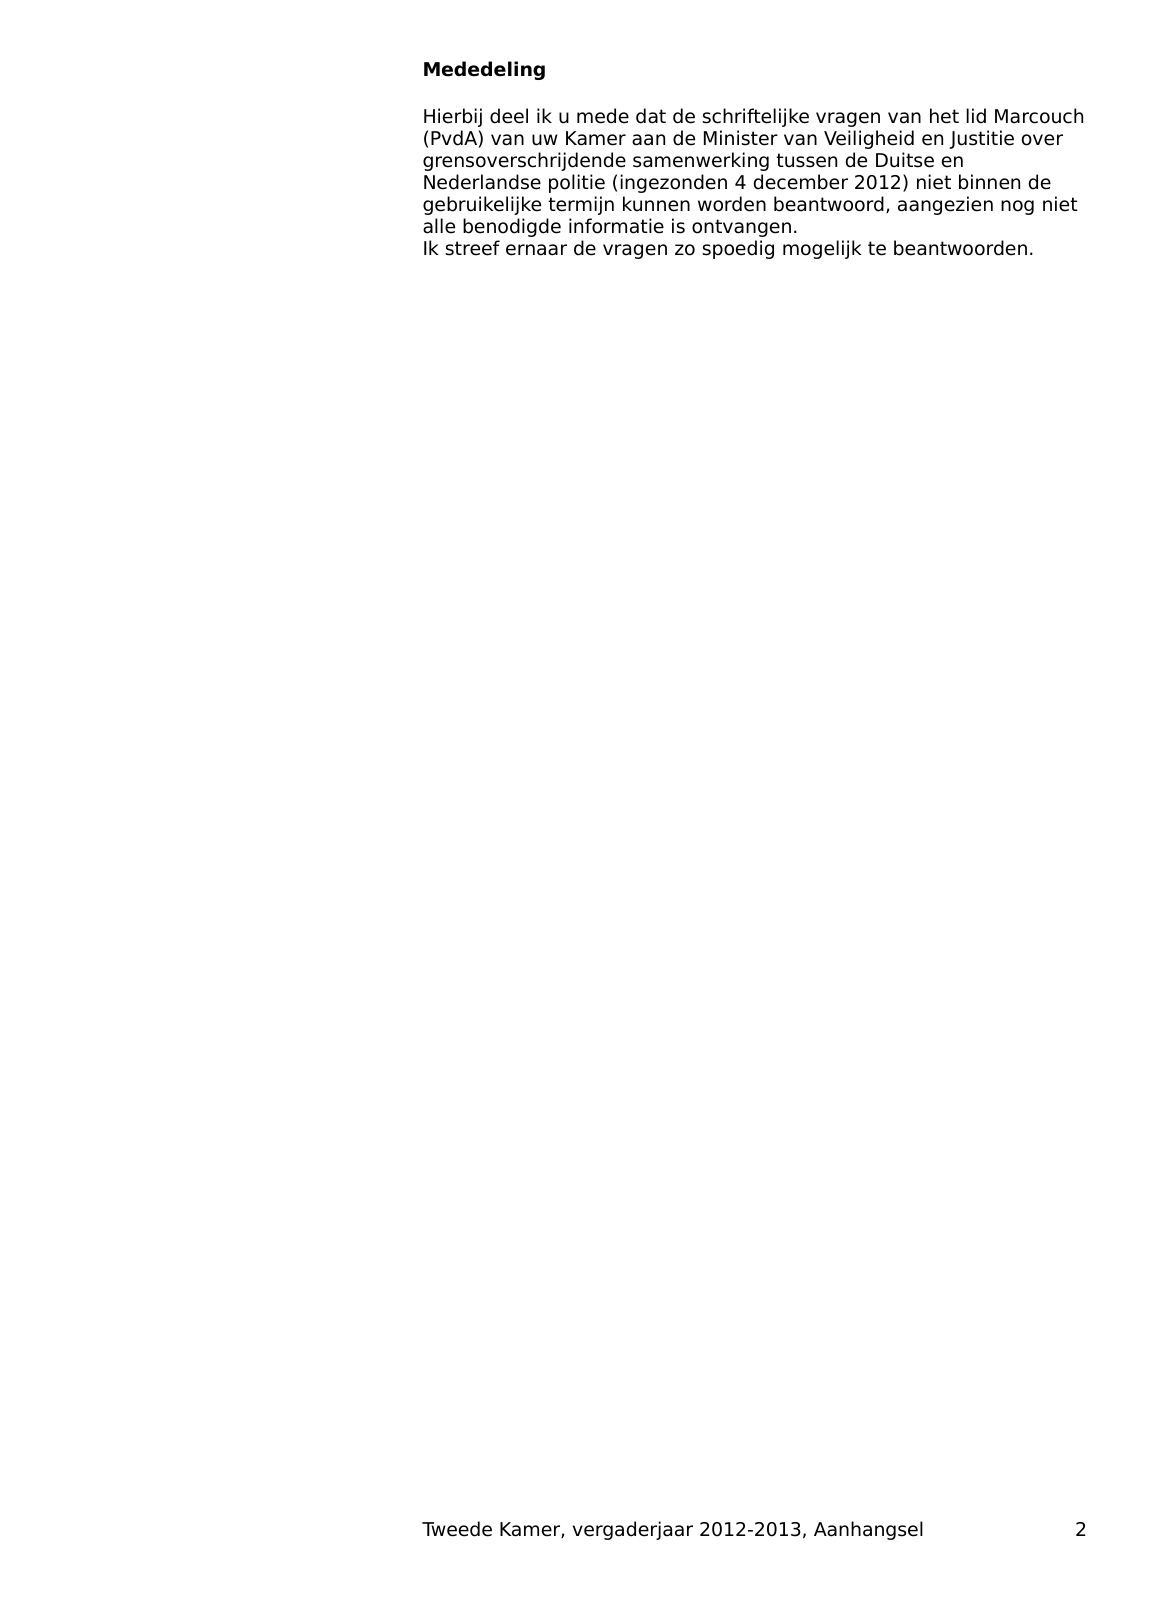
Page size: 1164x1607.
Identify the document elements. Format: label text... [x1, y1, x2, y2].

subtitle Mededeling [422, 59, 1087, 81]
text Hierbij deel ik u mede dat de schriftelijke vragen van het lid Marcouch (PvdA) van uw Kamer aan de Minister van Veiligheid en Justitie over grensoverschrijdende samenwerking tussen de Duitse en Nederlandse politie (ingezonden 4 december 2012) niet binnen de gebruikelijke termijn kunnen worden beantwoord, aangezien nog niet alle benodigde informatie is ontvangen. [422, 106, 1087, 238]
text Ik streef ernaar de vragen zo spoedig mogelijk te beantwoorden. [422, 238, 1087, 260]
